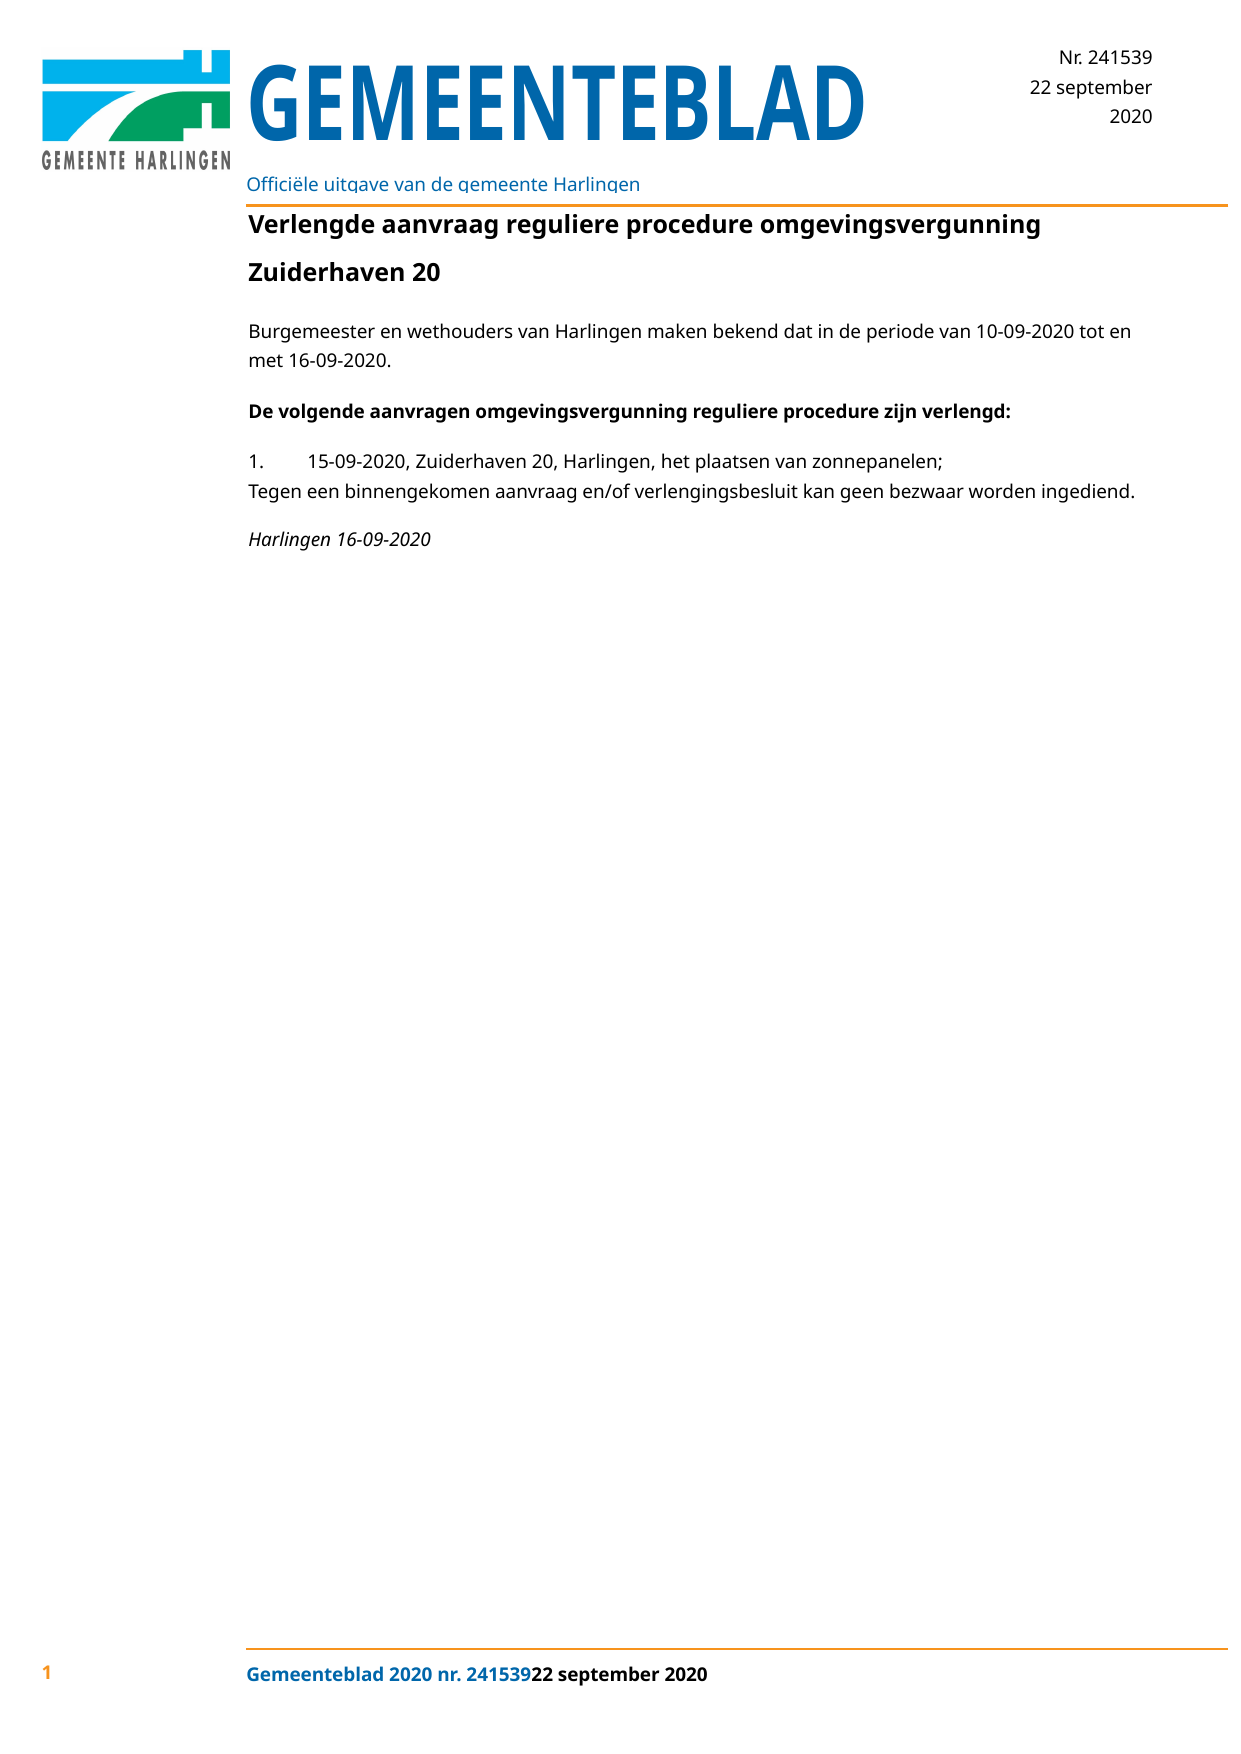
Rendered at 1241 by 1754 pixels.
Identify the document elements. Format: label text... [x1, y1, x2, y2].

text Verlengde aanvraag reguliere procedure omgevingsvergunning Zuiderhaven 20 [248, 207, 1152, 288]
text Tegen een binnengekomen aanvraag en/of verlengingsbesluit kan geen bezwaar worden ingediend. [248, 478, 1152, 504]
text Harlingen 16-09-2020 [248, 526, 1152, 551]
text De volgende aanvragen omgevingsvergunning reguliere procedure zijn verlengd: [248, 398, 1152, 424]
picture [41, 47, 231, 172]
list 15-09-2020, Zuiderhaven 20, Harlingen, het plaatsen van zonnepanelen; [248, 448, 1152, 474]
text Burgemeester en wethouders van Harlingen maken bekend dat in de periode van 10-09-2020 tot en met 16-09-2020. [248, 318, 1152, 373]
